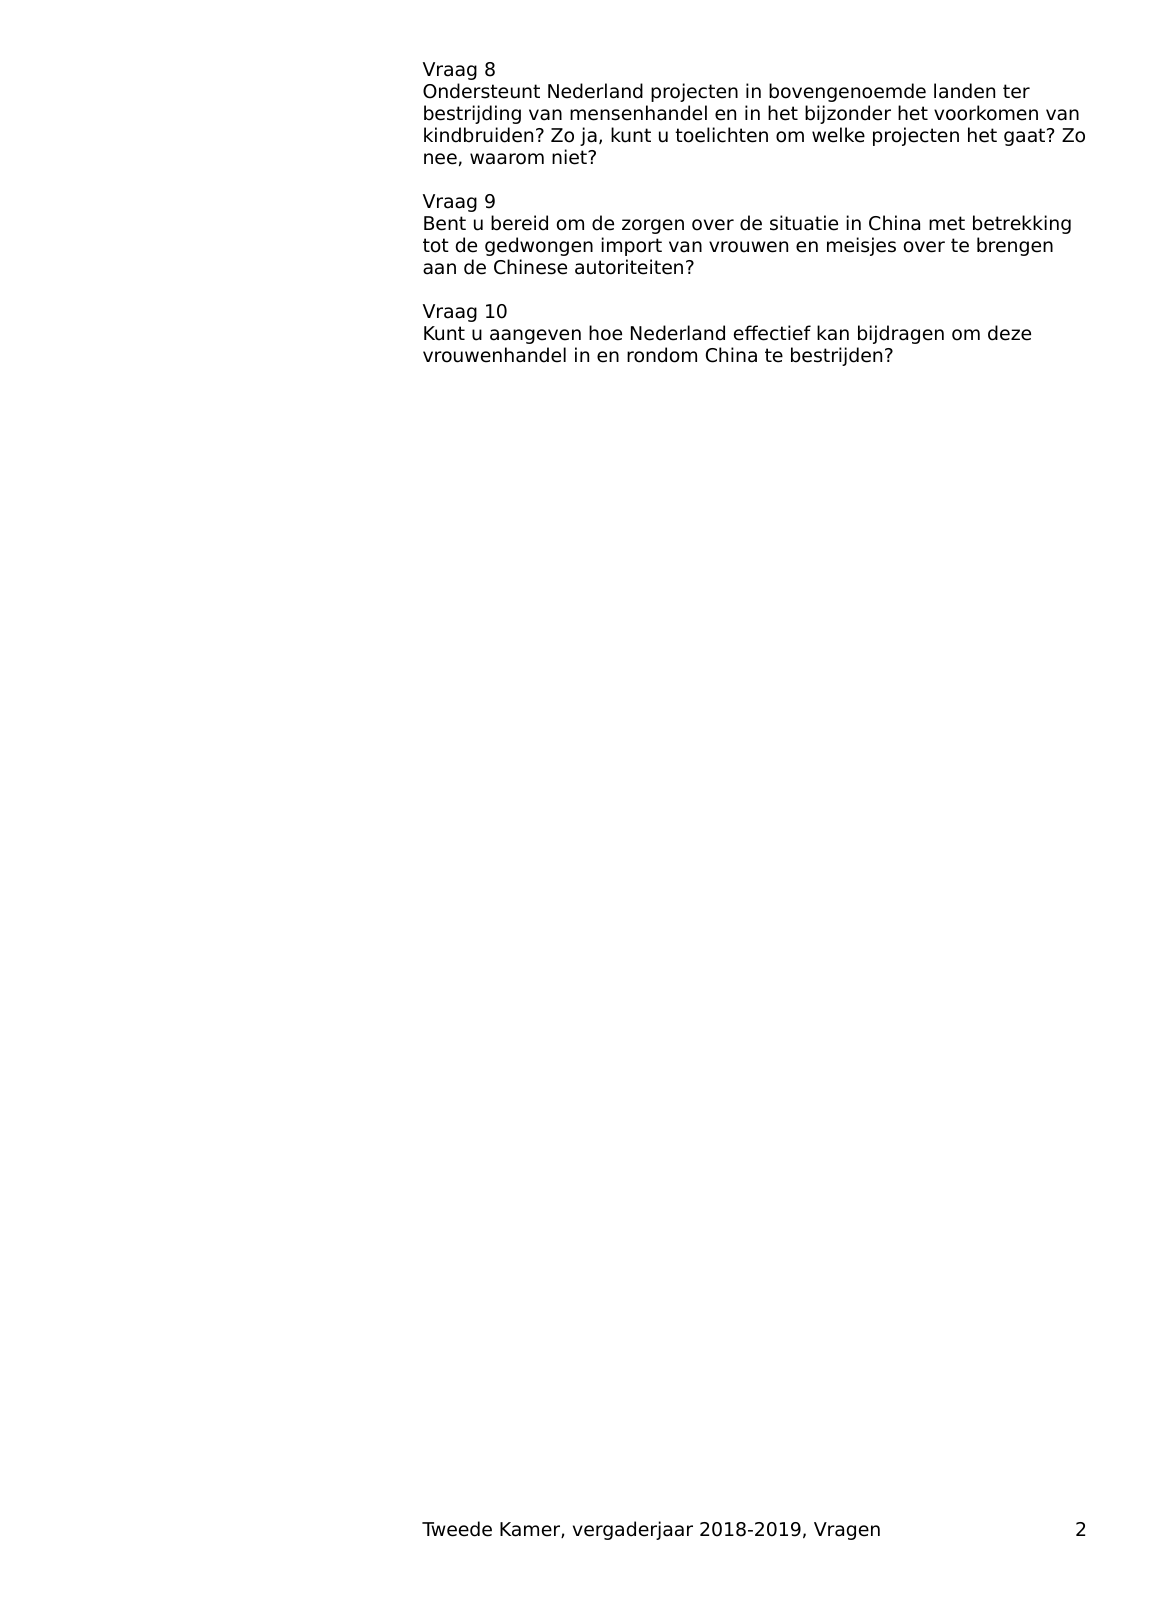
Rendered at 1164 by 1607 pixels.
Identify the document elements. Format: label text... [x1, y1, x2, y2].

text Vraag 8 [422, 59, 1087, 81]
text Ondersteunt Nederland projecten in bovengenoemde landen ter bestrijding van mensenhandel en in het bijzonder het voorkomen van kindbruiden? Zo ja, kunt u toelichten om welke projecten het gaat? Zo nee, waarom niet? [422, 81, 1087, 169]
text Kunt u aangeven hoe Nederland effectief kan bijdragen om deze vrouwenhandel in en rondom China te bestrijden? [422, 323, 1087, 367]
text Vraag 10 [422, 301, 1087, 323]
text Vraag 9 [422, 191, 1087, 213]
text Bent u bereid om de zorgen over de situatie in China met betrekking tot de gedwongen import van vrouwen en meisjes over te brengen aan de Chinese autoriteiten? [422, 213, 1087, 279]
